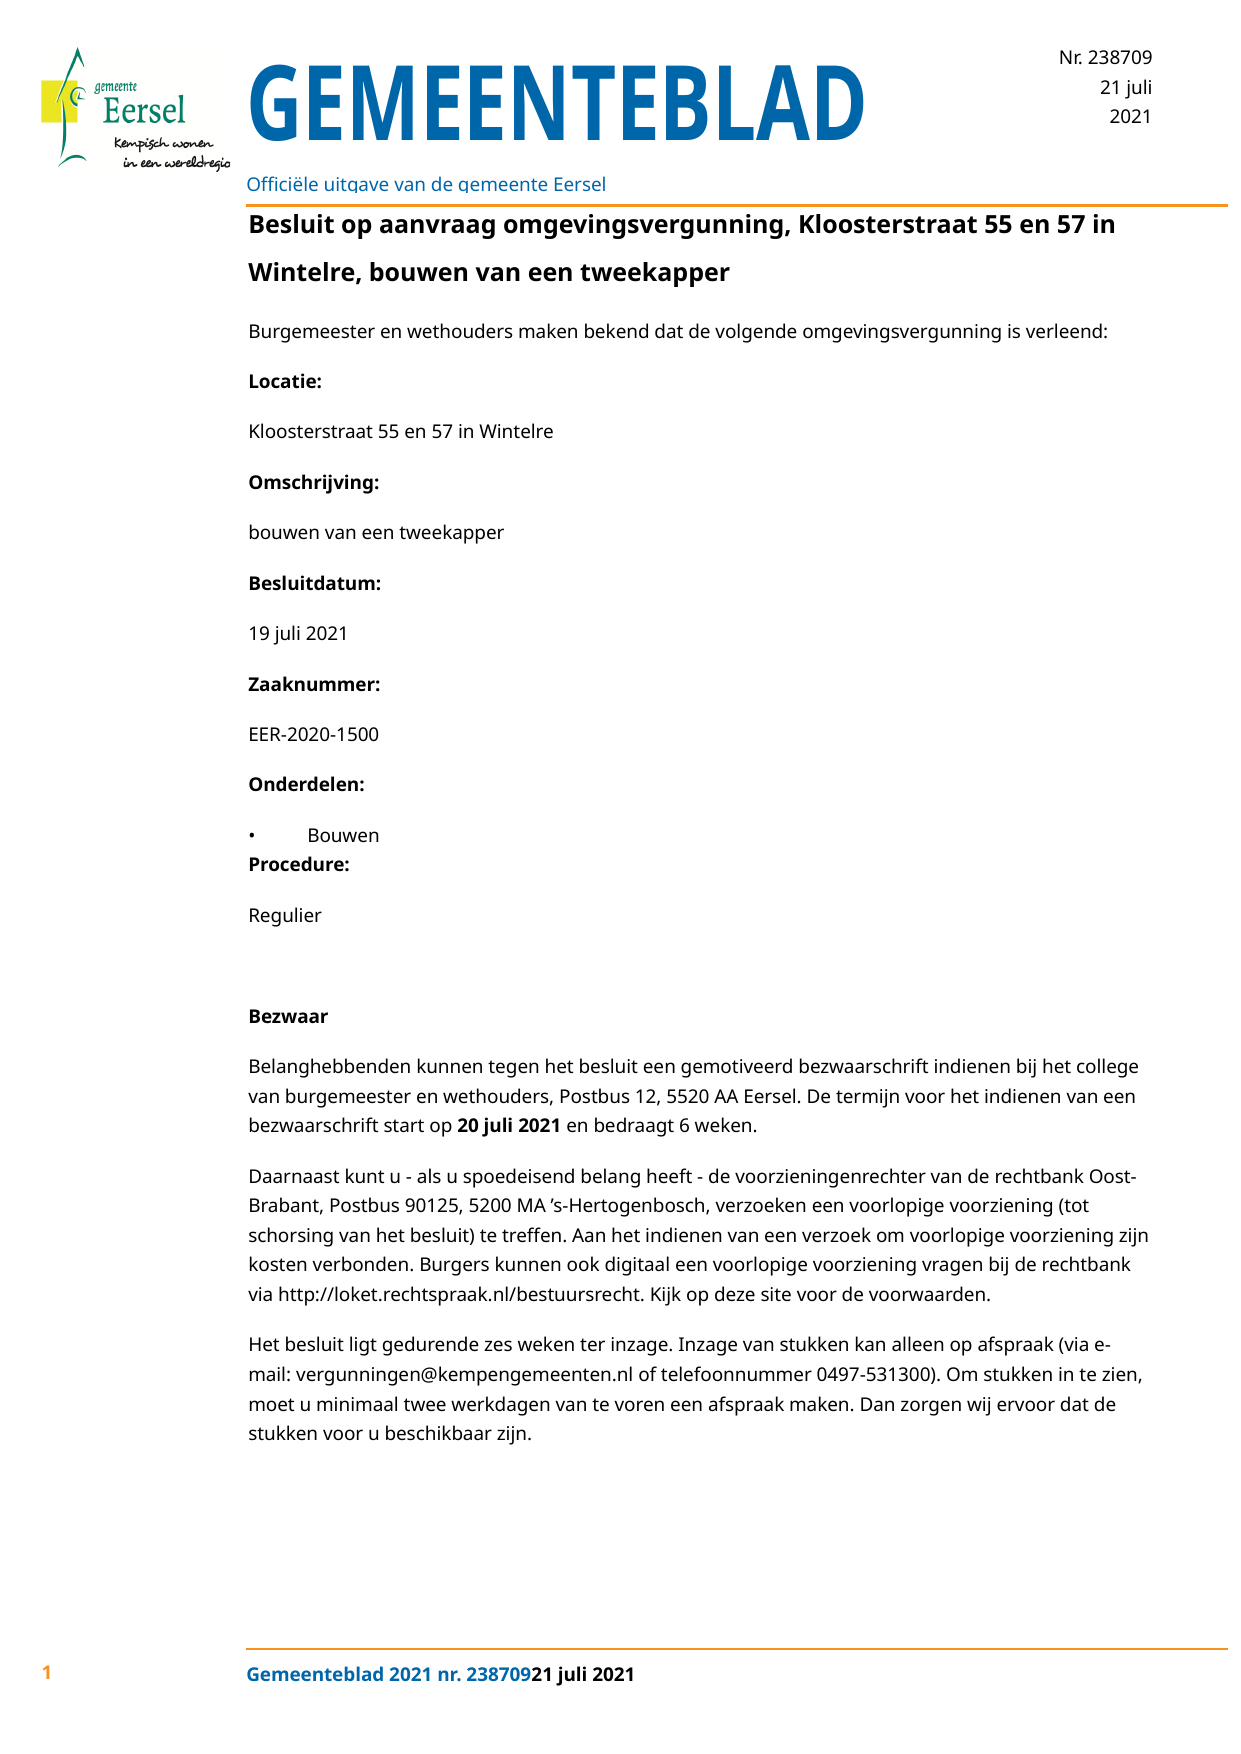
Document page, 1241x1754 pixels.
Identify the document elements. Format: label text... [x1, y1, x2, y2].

text Locatie: [248, 368, 1152, 394]
text Belanghebbenden kunnen tegen het besluit een gemotiveerd bezwaarschrift indienen bij het college van burgemeester en wethouders, Postbus 12, 5520 AA Eersel. De termijn voor het indienen van een bezwaarschrift start op 20 juli 2021 en bedraagt 6 weken. [248, 1053, 1152, 1138]
text 19 juli 2021 [248, 620, 1152, 646]
text Procedure: [248, 852, 1152, 877]
text Het besluit ligt gedurende zes weken ter inzage. Inzage van stukken kan alleen op afspraak (via e-mail: vergunningen@kempengemeenten.nl of telefoonnummer 0497-531300). Om stukken in te zien, moet u minimaal twee werkdagen van te voren een afspraak maken. Dan zorgen wij ervoor dat de stukken voor u beschikbaar zijn. [248, 1332, 1152, 1446]
picture [41, 47, 231, 172]
list Bouwen [248, 822, 1152, 848]
text Burgemeester en wethouders maken bekend dat de volgende omgevingsvergunning is verleend: [248, 318, 1152, 344]
text Daarnaast kunt u - als u spoedeisend belang heeft - de voorzieningenrechter van de rechtbank Oost-Brabant, Postbus 90125, 5200 MA ’s-Hertogenbosch, verzoeken een voorlopige voorziening (tot schorsing van het besluit) te treffen. Aan het indienen van een verzoek om voorlopige voorziening zijn kosten verbonden. Burgers kunnen ook digitaal een voorlopige voorziening vragen bij de rechtbank via http://loket.rechtspraak.nl/bestuursrecht. Kijk op deze site voor de voorwaarden. [248, 1163, 1152, 1307]
text Kloosterstraat 55 en 57 in Wintelre [248, 419, 1152, 444]
text Regulier [248, 902, 1152, 928]
text EER-2020-1500 [248, 721, 1152, 747]
text bouwen van een tweekapper [248, 519, 1152, 545]
text Bezwaar [248, 1003, 1152, 1029]
text Omschrijving: [248, 469, 1152, 495]
text Zaaknummer: [248, 671, 1152, 697]
text Onderdelen: [248, 772, 1152, 797]
text Besluitdatum: [248, 570, 1152, 596]
text Besluit op aanvraag omgevingsvergunning, Kloosterstraat 55 en 57 in Wintelre, bouwen van een tweekapper [248, 207, 1152, 288]
